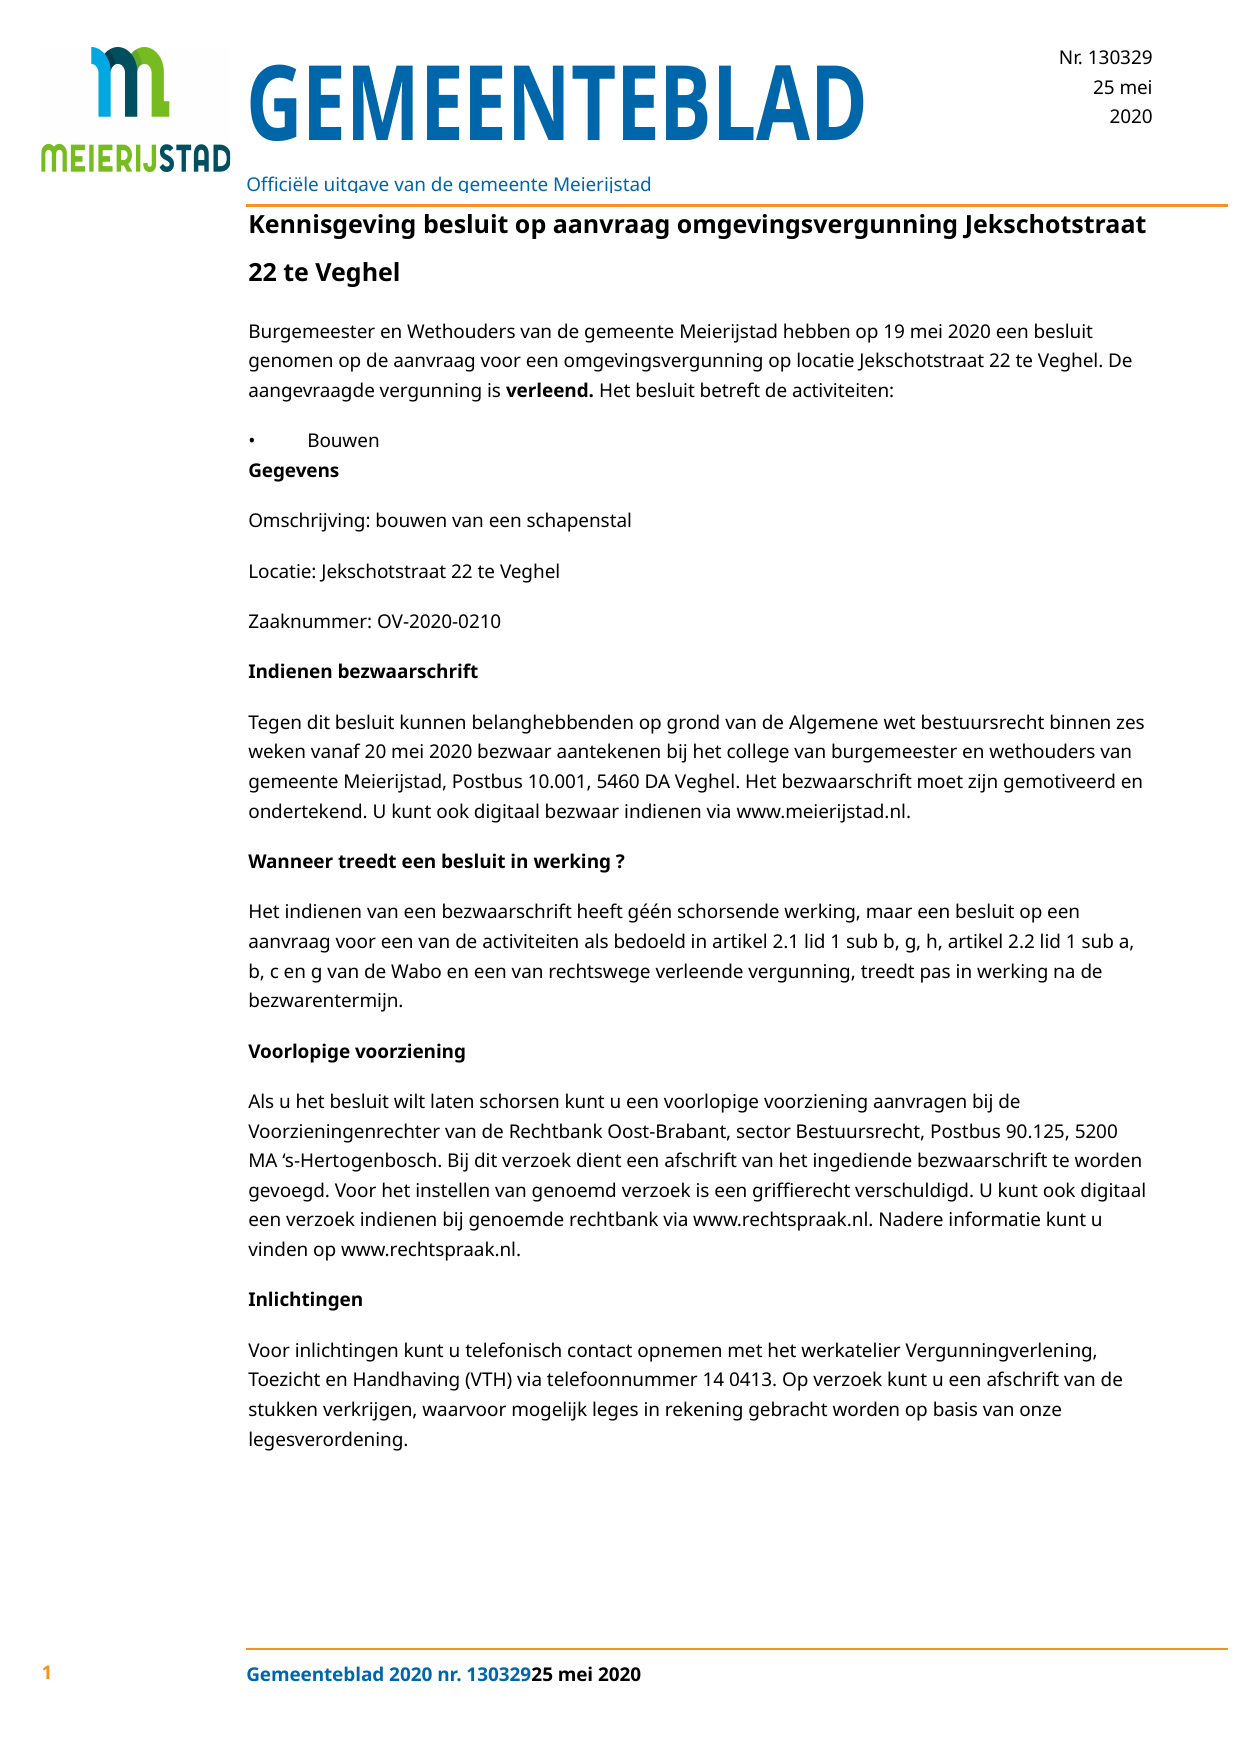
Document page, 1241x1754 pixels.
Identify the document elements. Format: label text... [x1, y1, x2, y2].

list Bouwen [248, 427, 1152, 453]
text Burgemeester en Wethouders van de gemeente Meierijstad hebben op 19 mei 2020 een besluit genomen op de aanvraag voor een omgevingsvergunning op locatie Jekschotstraat 22 te Veghel. De aangevraagde vergunning is verleend. Het besluit betreft de activiteiten: [248, 318, 1152, 403]
text Zaaknummer: OV-2020-0210 [248, 608, 1152, 634]
text Voor inlichtingen kunt u telefonisch contact opnemen met het werkatelier Vergunningverlening, Toezicht en Handhaving (VTH) via telefoonnummer 14 0413. Op verzoek kunt u een afschrift van de stukken verkrijgen, waarvoor mogelijk leges in rekening gebracht worden op basis van onze legesverordening. [248, 1337, 1152, 1452]
text Gegevens [248, 457, 1152, 483]
text Wanneer treedt een besluit in werking ? [248, 848, 1152, 874]
text Omschrijving: bouwen van een schapenstal [248, 507, 1152, 533]
text Inlichtingen [248, 1287, 1152, 1312]
picture [41, 47, 231, 172]
text Indienen bezwaarschrift [248, 659, 1152, 684]
text Voorlopige voorziening [248, 1038, 1152, 1064]
text Als u het besluit wilt laten schorsen kunt u een voorlopige voorziening aanvragen bij de Voorzieningenrechter van de Rechtbank Oost-Brabant, sector Bestuursrecht, Postbus 90.125, 5200 MA ‘s-Hertogenbosch. Bij dit verzoek dient een afschrift van het ingediende bezwaarschrift te worden gevoegd. Voor het instellen van genoemd verzoek is een griffierecht verschuldigd. U kunt ook digitaal een verzoek indienen bij genoemde rechtbank via www.rechtspraak.nl. Nadere informatie kunt u vinden op www.rechtspraak.nl. [248, 1088, 1152, 1262]
text Tegen dit besluit kunnen belanghebbenden op grond van de Algemene wet bestuursrecht binnen zes weken vanaf 20 mei 2020 bezwaar aantekenen bij het college van burgemeester en wethouders van gemeente Meierijstad, Postbus 10.001, 5460 DA Veghel. Het bezwaarschrift moet zijn gemotiveerd en ondertekend. U kunt ook digitaal bezwaar indienen via www.meierijstad.nl. [248, 709, 1152, 824]
text Locatie: Jekschotstraat 22 te Veghel [248, 558, 1152, 584]
text Kennisgeving besluit op aanvraag omgevingsvergunning Jekschotstraat 22 te Veghel [248, 207, 1152, 288]
text Het indienen van een bezwaarschrift heeft géén schorsende werking, maar een besluit op een aanvraag voor een van de activiteiten als bedoeld in artikel 2.1 lid 1 sub b, g, h, artikel 2.2 lid 1 sub a, b, c en g van de Wabo en een van rechtswege verleende vergunning, treedt pas in werking na de bezwarentermijn. [248, 899, 1152, 1013]
